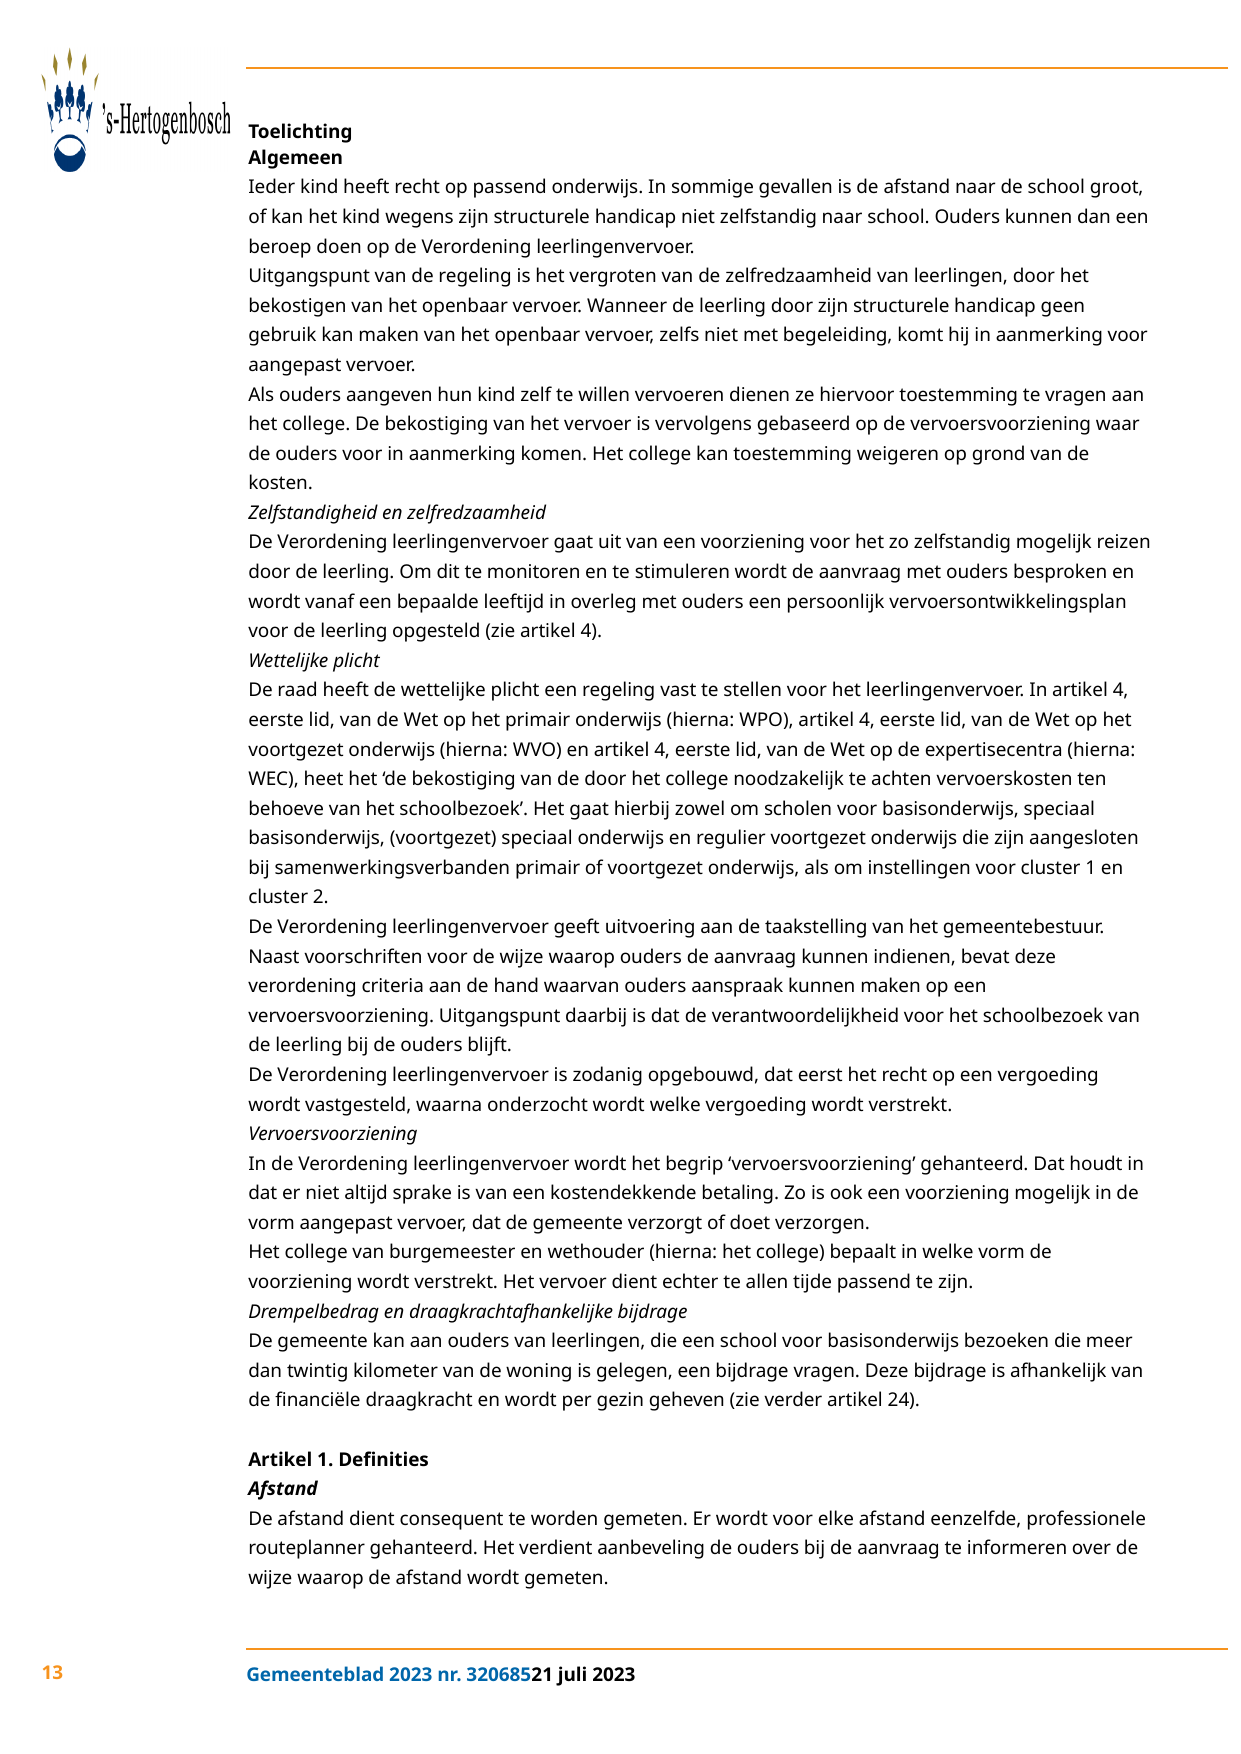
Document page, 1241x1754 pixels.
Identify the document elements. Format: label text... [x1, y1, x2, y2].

text Ieder kind heeft recht op passend onderwijs. In sommige gevallen is de afstand naar de school groot, of kan het kind wegens zijn structurele handicap niet zelfstandig naar school. Ouders kunnen dan een beroep doen op de Verordening leerlingenvervoer. [248, 174, 1152, 259]
text De Verordening leerlingenvervoer is zodanig opgebouwd, dat eerst het recht op een vergoeding wordt vastgesteld, waarna onderzocht wordt welke vergoeding wordt verstrekt. [248, 1061, 1152, 1117]
picture [41, 47, 231, 172]
text Wettelijke plicht [248, 647, 1152, 673]
text In de Verordening leerlingenvervoer wordt het begrip ‘vervoersvoorziening’ gehanteerd. Dat houdt in dat er niet altijd sprake is van een kostendekkende betaling. Zo is ook een voorziening mogelijk in de vorm aangepast vervoer, dat de gemeente verzorgt of doet verzorgen. [248, 1150, 1152, 1235]
text De gemeente kan aan ouders van leerlingen, die een school voor basisonderwijs bezoeken die meer dan twintig kilometer van de woning is gelegen, een bijdrage vragen. Deze bijdrage is afhankelijk van de financiële draagkracht en wordt per gezin geheven (zie verder artikel 24). [248, 1327, 1152, 1412]
text Toelichting [248, 116, 1152, 144]
text De raad heeft de wettelijke plicht een regeling vast te stellen voor het leerlingenvervoer. In artikel 4, eerste lid, van de Wet op het primair onderwijs (hierna: WPO), artikel 4, eerste lid, van de Wet op het voortgezet onderwijs (hierna: WVO) en artikel 4, eerste lid, van de Wet op de expertisecentra (hierna: WEC), heet het ‘de bekostiging van de door het college noodzakelijk te achten vervoerskosten ten behoeve van het schoolbezoek’. Het gaat hierbij zowel om scholen voor basisonderwijs, speciaal basisonderwijs, (voortgezet) speciaal onderwijs en regulier voortgezet onderwijs die zijn aangesloten bij samenwerkingsverbanden primair of voortgezet onderwijs, als om instellingen voor cluster 1 en cluster 2. [248, 677, 1152, 909]
text Artikel 1. Definities [248, 1446, 1152, 1472]
text Als ouders aangeven hun kind zelf te willen vervoeren dienen ze hiervoor toestemming te vragen aan het college. De bekostiging van het vervoer is vervolgens gebaseerd op de vervoersvoorziening waar de ouders voor in aanmerking komen. Het college kan toestemming weigeren op grond van de kosten. [248, 381, 1152, 495]
text De Verordening leerlingenvervoer gaat uit van een voorziening voor het zo zelfstandig mogelijk reizen door de leerling. Om dit te monitoren en te stimuleren wordt de aanvraag met ouders besproken en wordt vanaf een bepaalde leeftijd in overleg met ouders een persoonlijk vervoersontwikkelingsplan voor de leerling opgesteld (zie artikel 4). [248, 529, 1152, 643]
text De afstand dient consequent te worden gemeten. Er wordt voor elke afstand eenzelfde, professionele routeplanner gehanteerd. Het verdient aanbeveling de ouders bij de aanvraag te informeren over de wijze waarop de afstand wordt gemeten. [248, 1505, 1152, 1590]
text Vervoersvoorziening [248, 1120, 1152, 1146]
text Algemeen [248, 144, 1152, 170]
text Naast voorschriften voor de wijze waarop ouders de aanvraag kunnen indienen, bevat deze verordening criteria aan de hand waarvan ouders aanspraak kunnen maken op een vervoersvoorziening. Uitgangspunt daarbij is dat de verantwoordelijkheid voor het schoolbezoek van de leerling bij de ouders blijft. [248, 943, 1152, 1057]
text Afstand [248, 1475, 1152, 1501]
text De Verordening leerlingenvervoer geeft uitvoering aan de taakstelling van het gemeentebestuur. [248, 913, 1152, 939]
text Uitgangspunt van de regeling is het vergroten van de zelfredzaamheid van leerlingen, door het bekostigen van het openbaar vervoer. Wanneer de leerling door zijn structurele handicap geen gebruik kan maken van het openbaar vervoer, zelfs niet met begeleiding, komt hij in aanmerking voor aangepast vervoer. [248, 262, 1152, 377]
text Het college van burgemeester en wethouder (hierna: het college) bepaalt in welke vorm de voorziening wordt verstrekt. Het vervoer dient echter te allen tijde passend te zijn. [248, 1239, 1152, 1294]
text Drempelbedrag en draagkrachtafhankelijke bijdrage [248, 1298, 1152, 1324]
text Zelfstandigheid en zelfredzaamheid [248, 499, 1152, 525]
